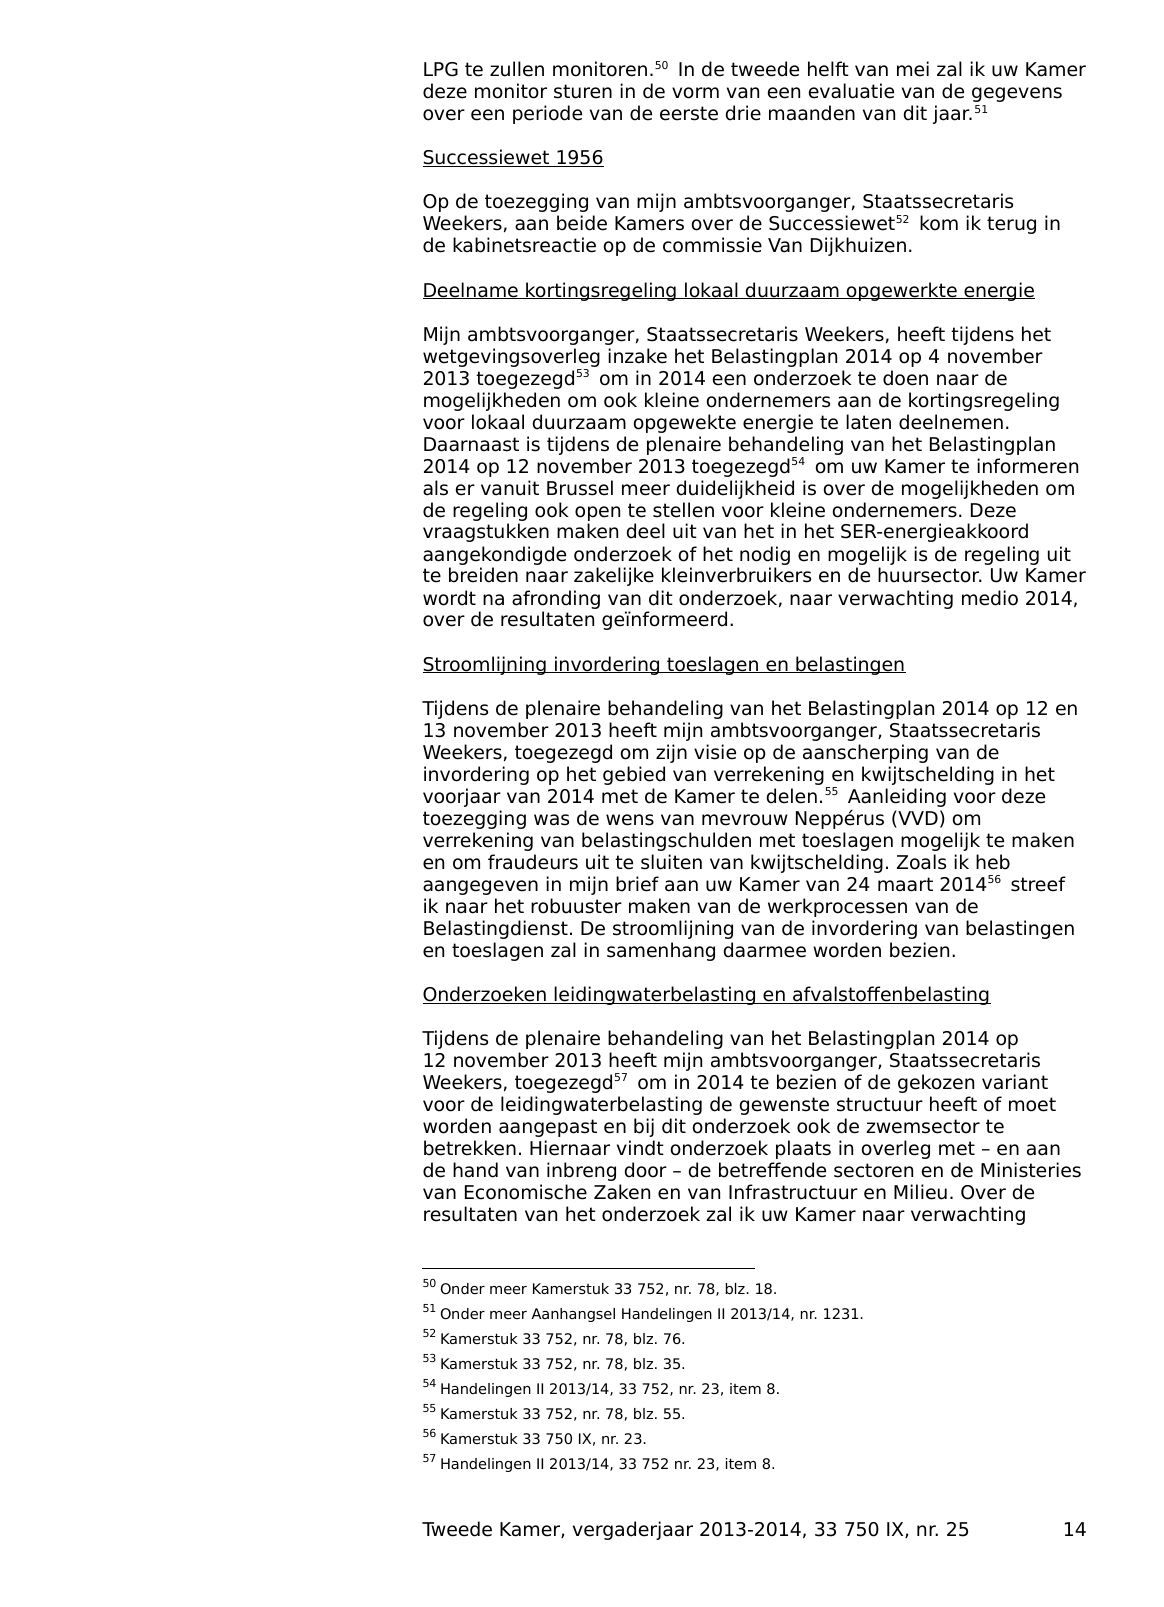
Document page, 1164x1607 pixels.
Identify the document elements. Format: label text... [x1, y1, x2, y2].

subtitle Stroomlijning invordering toeslagen en belastingen [422, 653, 1087, 676]
text Tijdens de plenaire behandeling van het Belastingplan 2014 op 12 november 2013 heeft mijn ambtsvoorganger, Staatssecretaris Weekers, toegezegd om in 2014 te bezien of de gekozen variant voor de leidingwaterbelasting de gewenste structuur heeft of moet worden aangepast en bij dit onderzoek ook de zwemsector te betrekken. Hiernaar vindt onderzoek plaats in overleg met – en aan de hand van inbreng door – de betreffende sectoren en de Ministeries van Economische Zaken en van Infrastructuur en Milieu. Over de resultaten van het onderzoek zal ik uw Kamer naar verwachting [422, 1028, 1087, 1226]
text LPG te zullen monitoren. In de tweede helft van mei zal ik uw Kamer deze monitor sturen in de vorm van een evaluatie van de gegevens over een periode van de eerste drie maanden van dit jaar. [422, 59, 1087, 125]
text Kamerstuk 33 750 IX, nr. 23. [422, 1427, 1087, 1449]
text Onder meer Aanhangsel Handelingen II 2013/14, nr. 1231. [422, 1302, 1087, 1324]
text Onder meer Kamerstuk 33 752, nr. 78, blz. 18. [422, 1277, 1087, 1299]
subtitle Deelname kortingsregeling lokaal duurzaam opgewerkte energie [422, 279, 1087, 301]
text Handelingen II 2013/14, 33 752, nr. 23, item 8. [422, 1377, 1087, 1399]
text Kamerstuk 33 752, nr. 78, blz. 35. [422, 1352, 1087, 1374]
subtitle Onderzoeken leidingwaterbelasting en afvalstoffenbelasting [422, 984, 1087, 1006]
text Op de toezegging van mijn ambtsvoorganger, Staatssecretaris Weekers, aan beide Kamers over de Successiewet kom ik terug in de kabinetsreactie op de commissie Van Dijkhuizen. [422, 191, 1087, 257]
text Kamerstuk 33 752, nr. 78, blz. 76. [422, 1327, 1087, 1349]
text Tijdens de plenaire behandeling van het Belastingplan 2014 op 12 en 13 november 2013 heeft mijn ambtsvoorganger, Staatssecretaris Weekers, toegezegd om zijn visie op de aanscherping van de invordering op het gebied van verrekening en kwijtschelding in het voorjaar van 2014 met de Kamer te delen. Aanleiding voor deze toezegging was de wens van mevrouw Neppérus (VVD) om verrekening van belastingschulden met toeslagen mogelijk te maken en om fraudeurs uit te sluiten van kwijtschelding. Zoals ik heb aangegeven in mijn brief aan uw Kamer van 24 maart 2014 streef ik naar het robuuster maken van de werkprocessen van de Belastingdienst. De stroomlijning van de invordering van belastingen en toeslagen zal in samenhang daarmee worden bezien. [422, 698, 1087, 961]
text Handelingen II 2013/14, 33 752 nr. 23, item 8. [422, 1452, 1087, 1474]
subtitle Successiewet 1956 [422, 147, 1087, 169]
text Kamerstuk 33 752, nr. 78, blz. 55. [422, 1402, 1087, 1424]
text Mijn ambtsvoorganger, Staatssecretaris Weekers, heeft tijdens het wetgevingsoverleg inzake het Belastingplan 2014 op 4 november 2013 toegezegd om in 2014 een onderzoek te doen naar de mogelijkheden om ook kleine ondernemers aan de kortingsregeling voor lokaal duurzaam opgewekte energie te laten deelnemen. Daarnaast is tijdens de plenaire behandeling van het Belastingplan 2014 op 12 november 2013 toegezegd om uw Kamer te informeren als er vanuit Brussel meer duidelijkheid is over de mogelijkheden om de regeling ook open te stellen voor kleine ondernemers. Deze vraagstukken maken deel uit van het in het SER-energieakkoord aangekondigde onderzoek of het nodig en mogelijk is de regeling uit te breiden naar zakelijke kleinverbruikers en de huursector. Uw Kamer wordt na afronding van dit onderzoek, naar verwachting medio 2014, over de resultaten geïnformeerd. [422, 324, 1087, 631]
